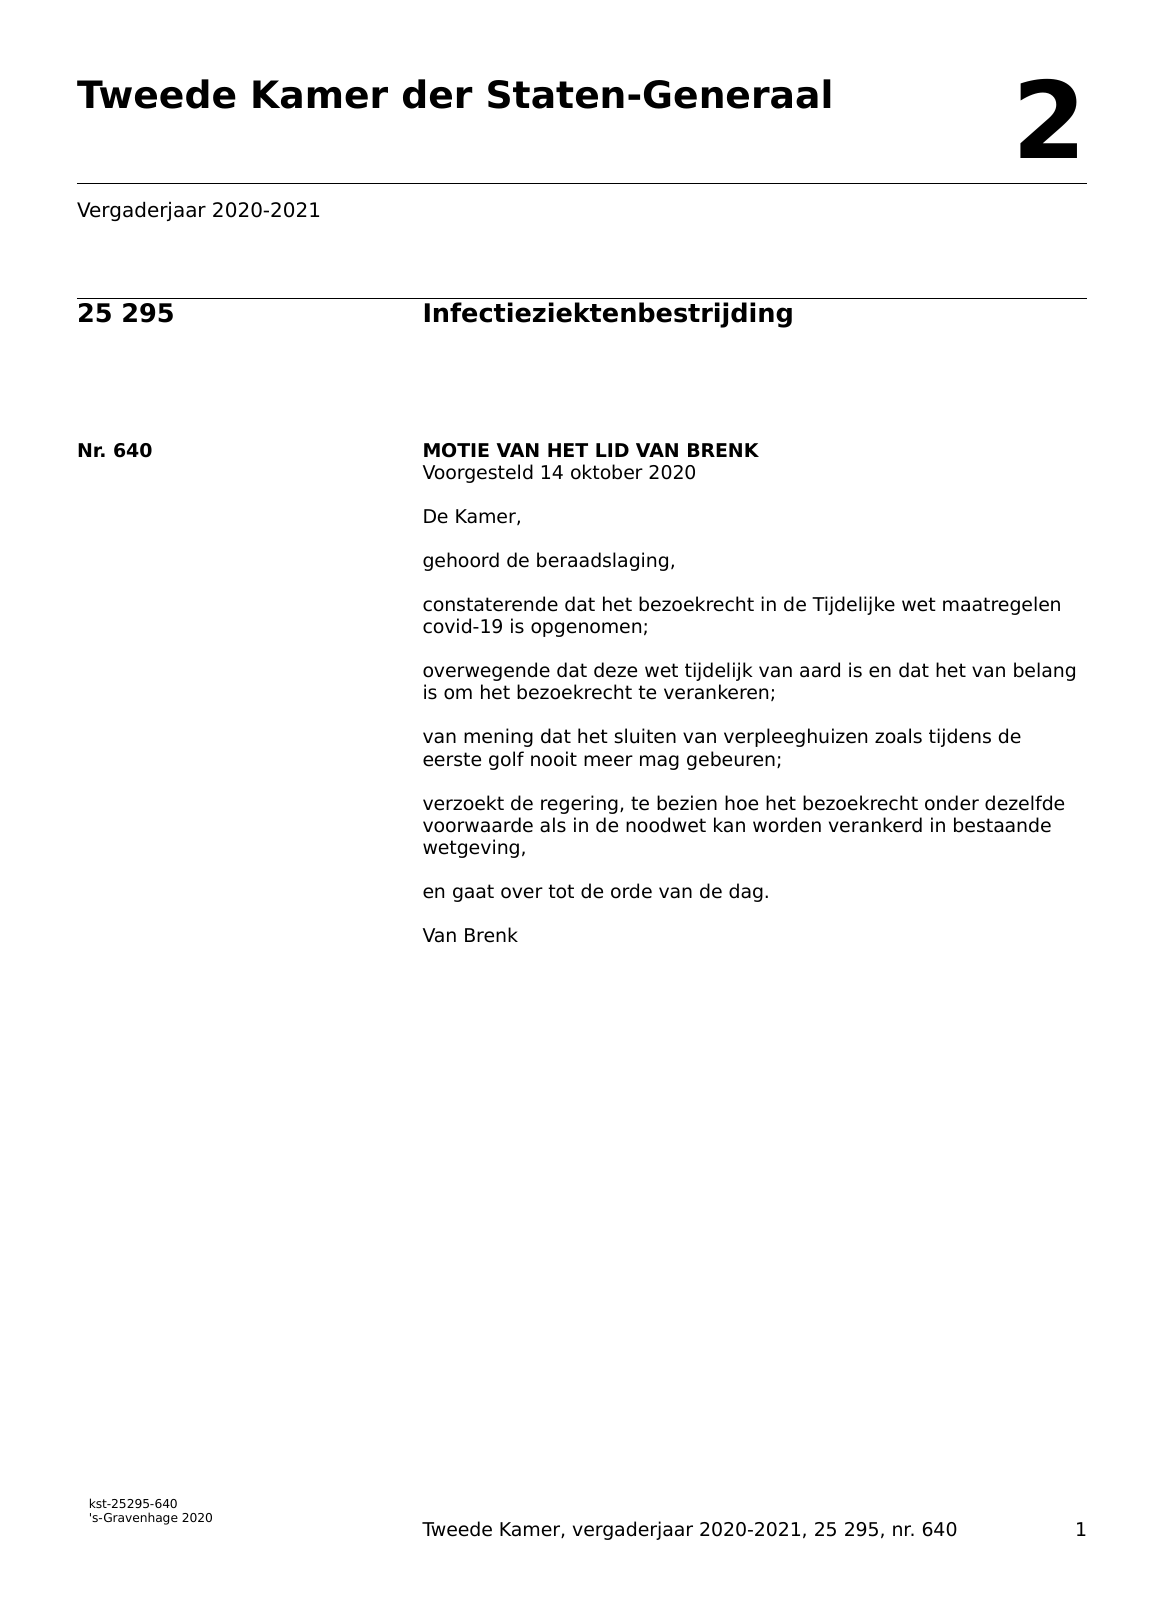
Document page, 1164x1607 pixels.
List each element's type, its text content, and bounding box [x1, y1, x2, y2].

text constaterende dat het bezoekrecht in de Tijdelijke wet maatregelen covid-19 is opgenomen; [422, 594, 1087, 638]
text De Kamer, [422, 506, 1087, 528]
text verzoekt de regering, te bezien hoe het bezoekrecht onder dezelfde voorwaarde als in de noodwet kan worden verankerd in bestaande wetgeving, [422, 793, 1087, 858]
text kst-25295-640 [88, 1497, 323, 1511]
text 's-Gravenhage 2020 [88, 1511, 323, 1525]
table_cell Vergaderjaar 2020-2021 [77, 184, 1087, 298]
table_header Tweede Kamer der Staten-Generaal [77, 59, 886, 183]
text Van Brenk [422, 925, 1087, 947]
table_header 2 [886, 59, 1087, 183]
text en gaat over tot de orde van de dag. [422, 881, 1087, 903]
text overwegende dat deze wet tijdelijk van aard is en dat het van belang is om het bezoekrecht te verankeren; [422, 660, 1087, 704]
subtitle 25 295 Infectieziektenbestrijding [77, 299, 1087, 329]
text van mening dat het sluiten van verpleeghuizen zoals tijdens de eerste golf nooit meer mag gebeuren; [422, 726, 1087, 770]
text gehoord de beraadslaging, [422, 550, 1087, 572]
text Voorgesteld 14 oktober 2020 [422, 462, 1087, 484]
subtitle Nr. 640 MOTIE VAN HET LID VAN BRENK [77, 440, 1087, 462]
